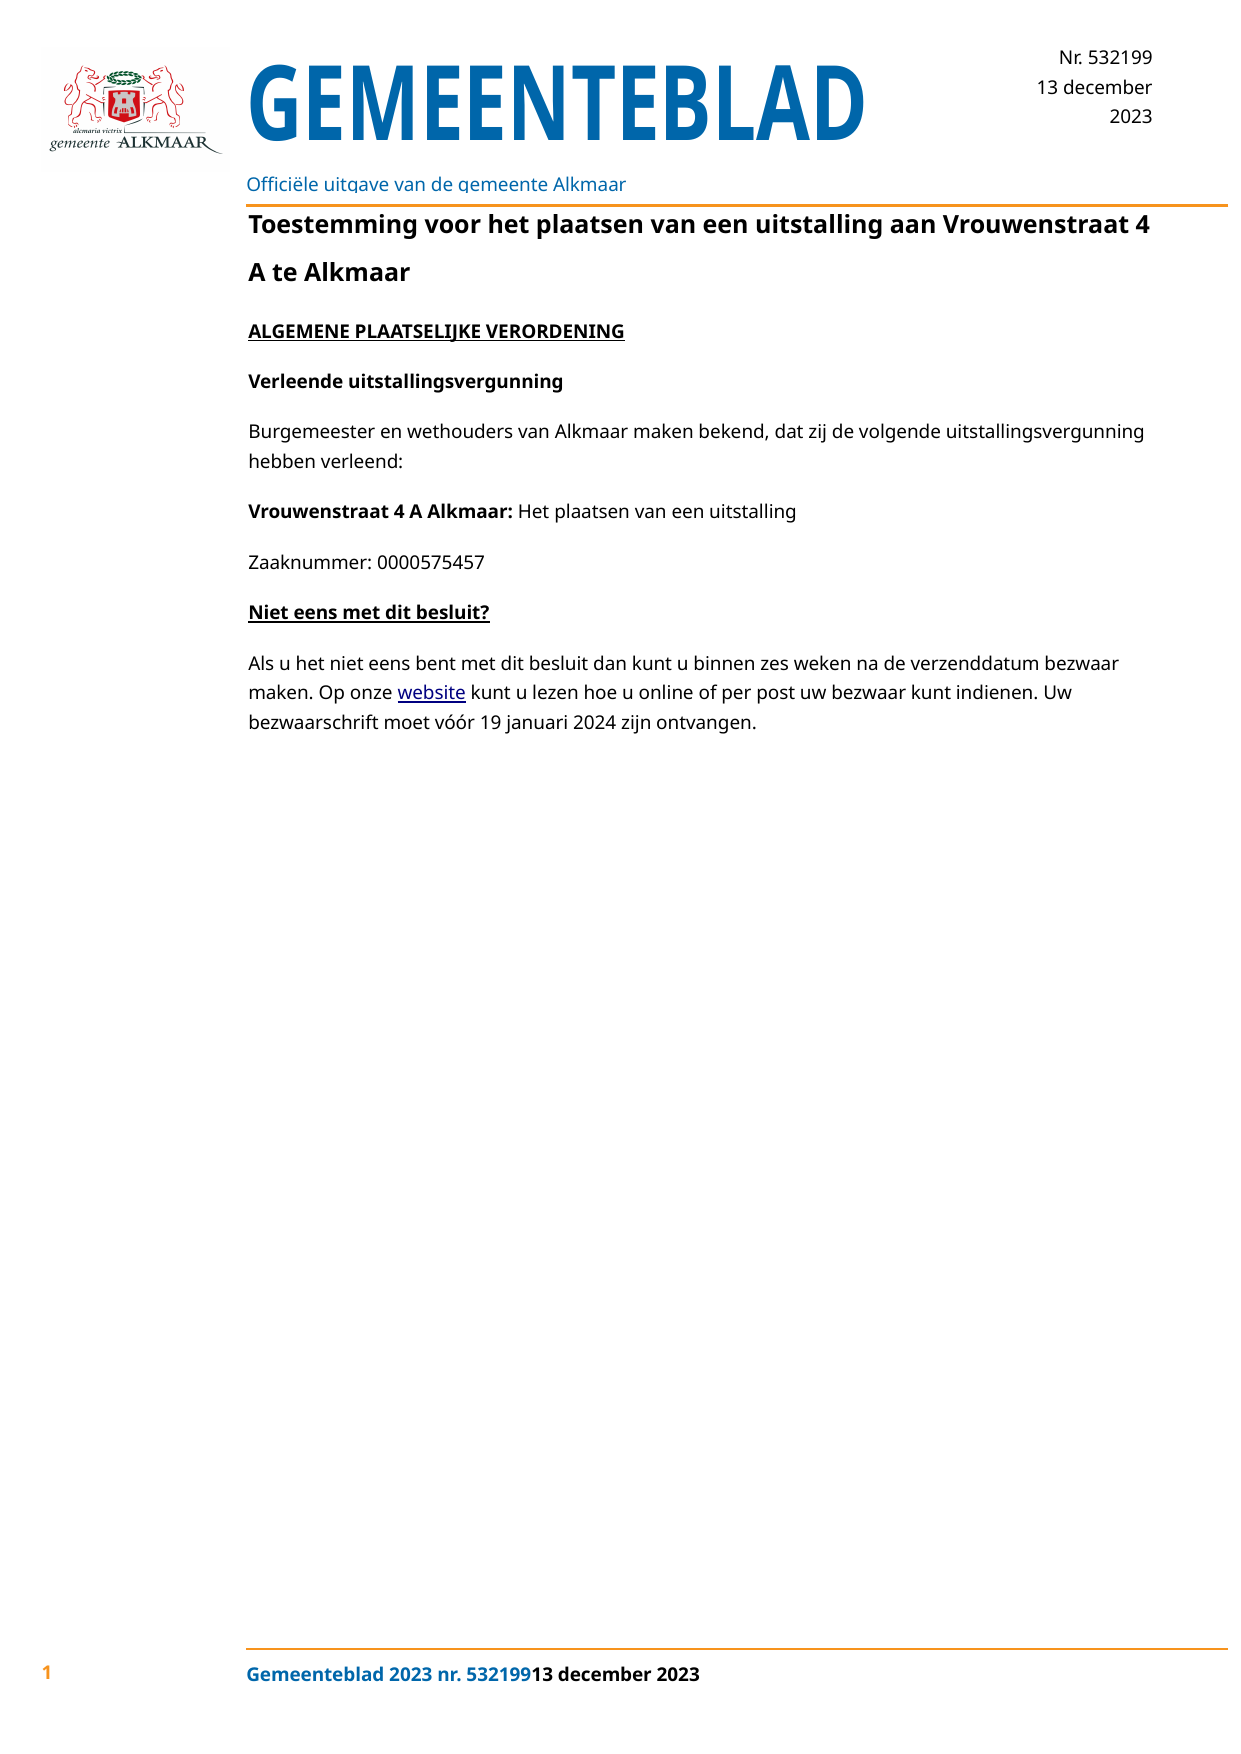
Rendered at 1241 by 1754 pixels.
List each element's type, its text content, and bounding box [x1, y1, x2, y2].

text Verleende uitstallingsvergunning [248, 368, 1152, 394]
text ALGEMENE PLAATSELIJKE VERORDENING [248, 318, 1152, 344]
picture [41, 47, 231, 172]
text Burgemeester en wethouders van Alkmaar maken bekend, dat zij de volgende uitstallingsvergunning hebben verleend: [248, 419, 1152, 474]
text Als u het niet eens bent met dit besluit dan kunt u binnen zes weken na de verzenddatum bezwaar maken. Op onze website kunt u lezen hoe u online of per post uw bezwaar kunt indienen. Uw bezwaarschrift moet vóór 19 januari 2024 zijn ontvangen. [248, 650, 1152, 735]
text Niet eens met dit besluit? [248, 599, 1152, 625]
text Vrouwenstraat 4 A Alkmaar: Het plaatsen van een uitstalling [248, 499, 1152, 524]
text Zaaknummer: 0000575457 [248, 549, 1152, 575]
text Toestemming voor het plaatsen van een uitstalling aan Vrouwenstraat 4 A te Alkmaar [248, 207, 1152, 288]
